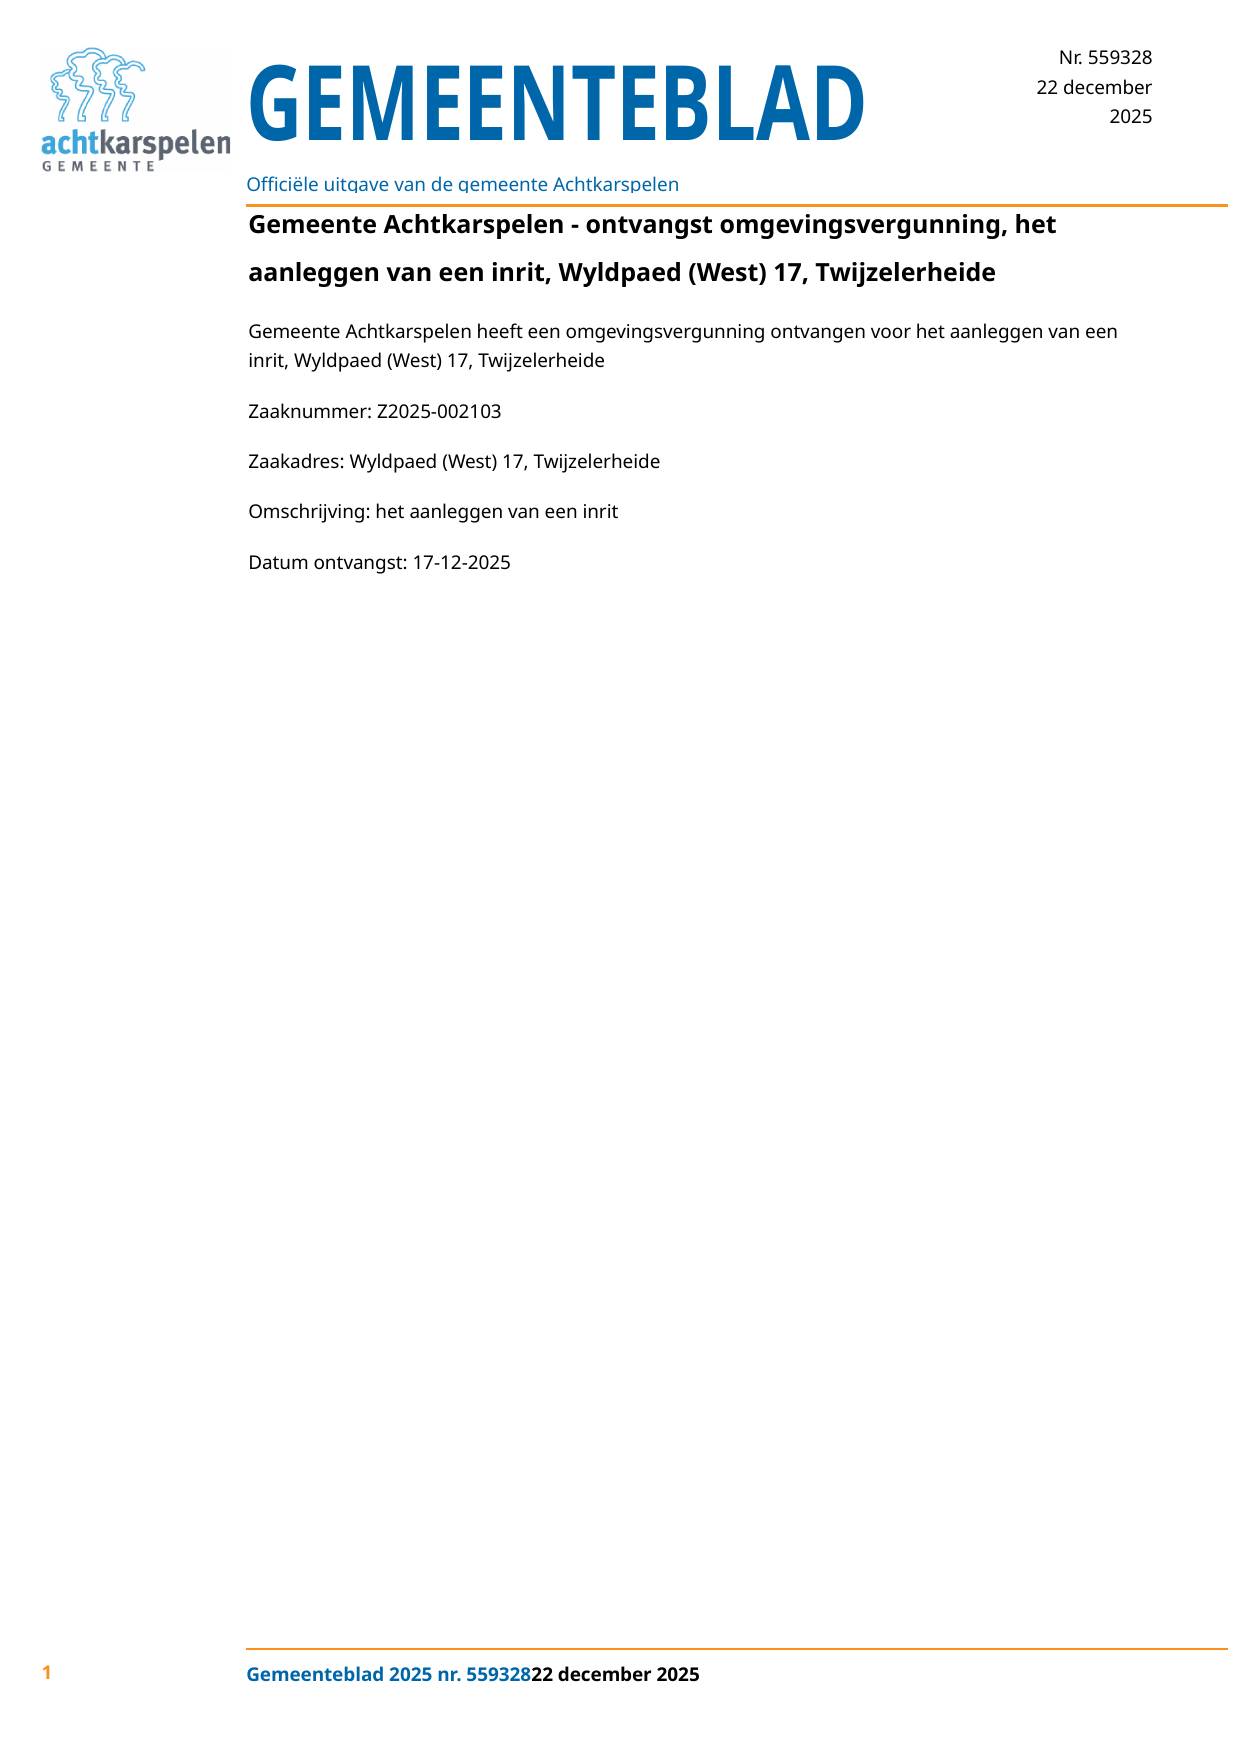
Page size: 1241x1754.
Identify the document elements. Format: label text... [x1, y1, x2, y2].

text Omschrijving: het aanleggen van een inrit [248, 499, 1152, 524]
text Zaakadres: Wyldpaed (West) 17, Twijzelerheide [248, 448, 1152, 474]
text Gemeente Achtkarspelen - ontvangst omgevingsvergunning, het aanleggen van een inrit, Wyldpaed (West) 17, Twijzelerheide [248, 207, 1152, 288]
picture [41, 47, 231, 172]
text Gemeente Achtkarspelen heeft een omgevingsvergunning ontvangen voor het aanleggen van een inrit, Wyldpaed (West) 17, Twijzelerheide [248, 318, 1152, 373]
text Zaaknummer: Z2025-002103 [248, 398, 1152, 424]
text Datum ontvangst: 17-12-2025 [248, 549, 1152, 575]
